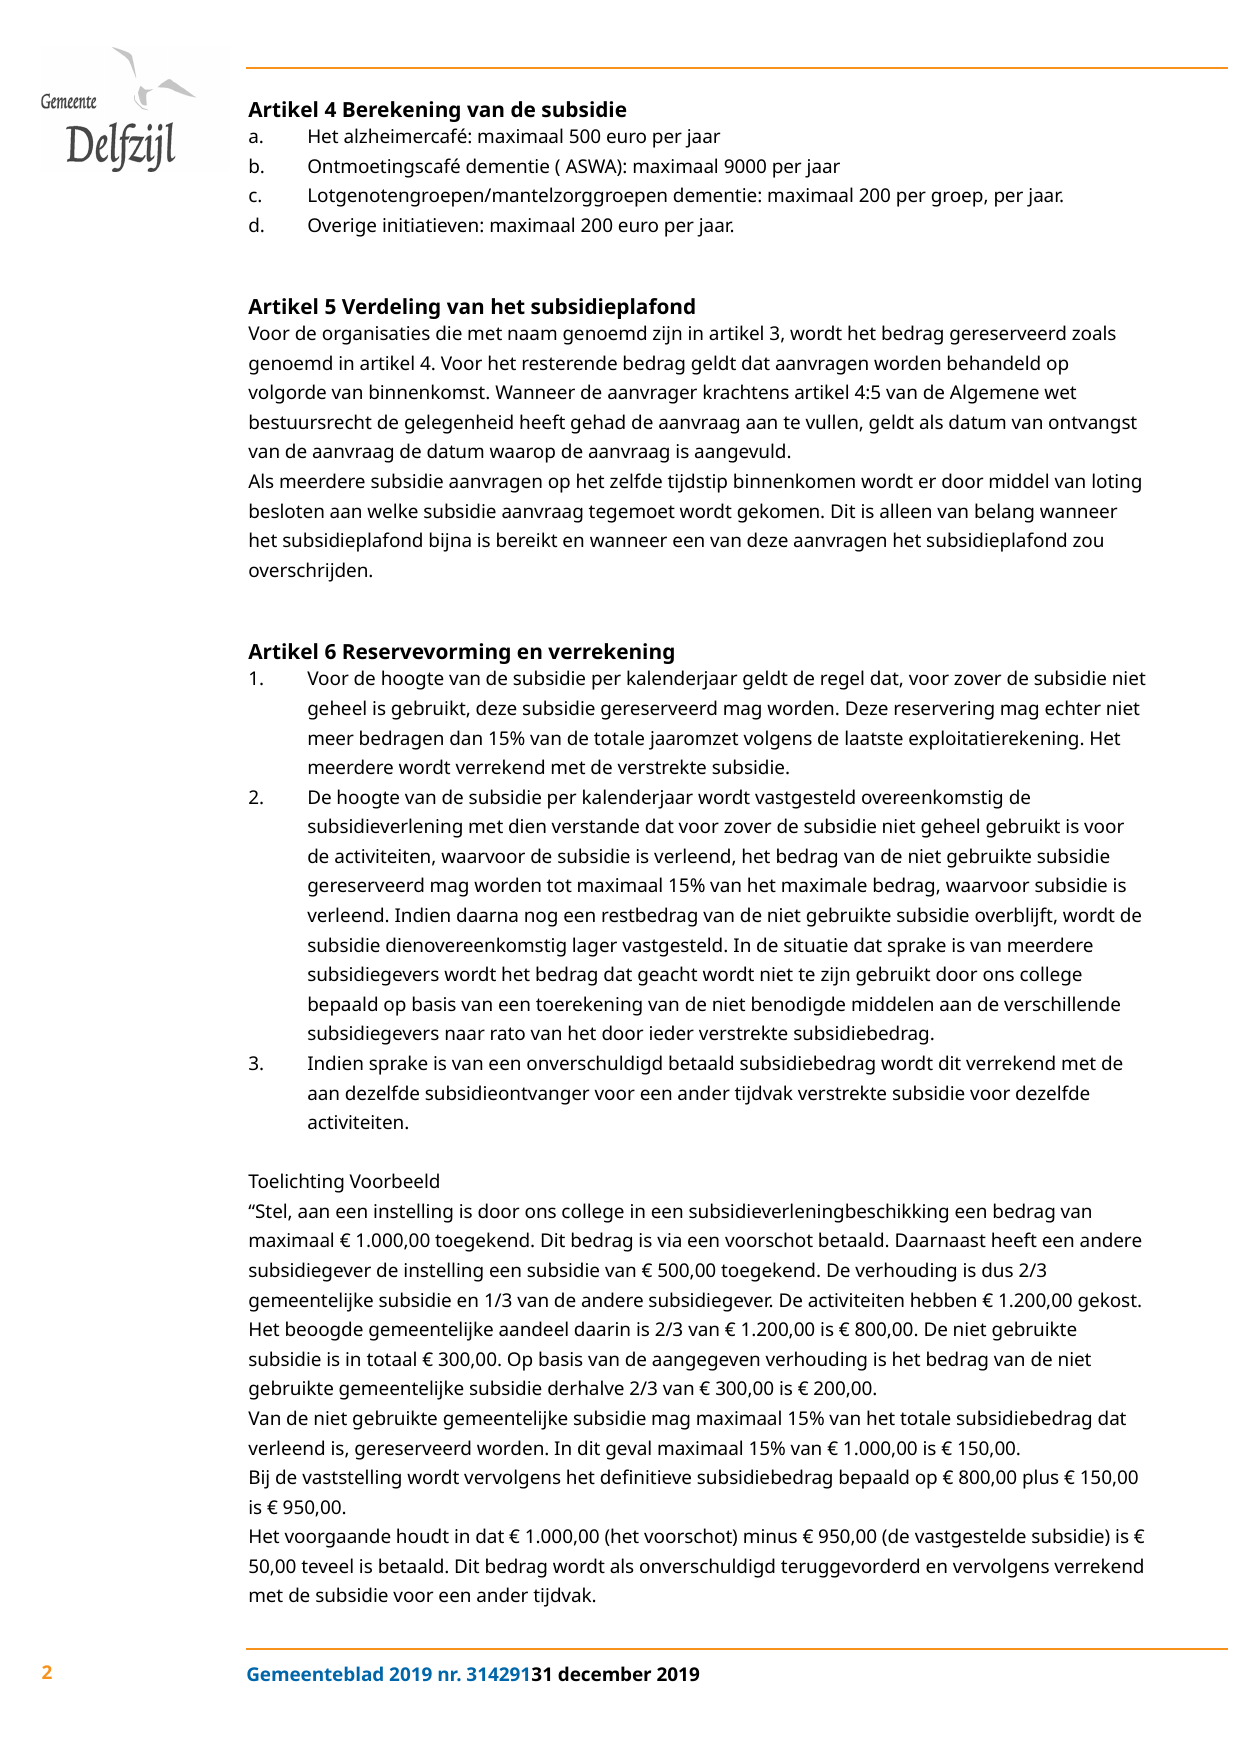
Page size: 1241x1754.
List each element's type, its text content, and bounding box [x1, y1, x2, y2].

list Overige initiatieven: maximaal 200 euro per jaar. [248, 212, 1152, 238]
text Voor de organisaties die met naam genoemd zijn in artikel 3, wordt het bedrag gereserveerd zoals genoemd in artikel 4. Voor het resterende bedrag geldt dat aanvragen worden behandeld op volgorde van binnenkomst. Wanneer de aanvrager krachtens artikel 4:5 van de Algemene wet bestuursrecht de gelegenheid heeft gehad de aanvraag aan te vullen, geldt als datum van ontvangst van de aanvraag de datum waarop de aanvraag is aangevuld. [248, 320, 1152, 464]
text Als meerdere subsidie aanvragen op het zelfde tijdstip binnenkomen wordt er door middel van loting besloten aan welke subsidie aanvraag tegemoet wordt gekomen. Dit is alleen van belang wanneer het subsidieplafond bijna is bereikt en wanneer een van deze aanvragen het subsidieplafond zou overschrijden. [248, 468, 1152, 583]
list Ontmoetingscafé dementie ( ASWA): maximaal 9000 per jaar [248, 153, 1152, 178]
list Lotgenotengroepen/mantelzorggroepen dementie: maximaal 200 per groep, per jaar. [248, 182, 1152, 208]
list Het alzheimercafé: maximaal 500 euro per jaar [248, 123, 1152, 149]
text Het voorgaande houdt in dat € 1.000,00 (het voorschot) minus € 950,00 (de vastgestelde subsidie) is € 50,00 teveel is betaald. Dit bedrag wordt als onverschuldigd teruggevorderd en vervolgens verrekend met de subsidie voor een ander tijdvak. [248, 1523, 1152, 1608]
text Toelichting Voorbeeld [248, 1168, 1152, 1194]
list Indien sprake is van een onverschuldigd betaald subsidiebedrag wordt dit verrekend met de aan dezelfde subsidieontvanger voor een ander tijdvak verstrekte subsidie voor dezelfde activiteiten. [248, 1050, 1152, 1135]
text Van de niet gebruikte gemeentelijke subsidie mag maximaal 15% van het totale subsidiebedrag dat verleend is, gereserveerd worden. In dit geval maximaal 15% van € 1.000,00 is € 150,00. [248, 1405, 1152, 1460]
list Voor de hoogte van de subsidie per kalenderjaar geldt de regel dat, voor zover de subsidie niet geheel is gebruikt, deze subsidie gereserveerd mag worden. Deze reservering mag echter niet meer bedragen dan 15% van de totale jaaromzet volgens de laatste exploitatierekening. Het meerdere wordt verrekend met de verstrekte subsidie. [248, 666, 1152, 780]
picture [41, 47, 231, 172]
list De hoogte van de subsidie per kalenderjaar wordt vastgesteld overeenkomstig de subsidieverlening met dien verstande dat voor zover de subsidie niet geheel gebruikt is voor de activiteiten, waarvoor de subsidie is verleend, het bedrag van de niet gebruikte subsidie gereserveerd mag worden tot maximaal 15% van het maximale bedrag, waarvoor subsidie is verleend. Indien daarna nog een restbedrag van de niet gebruikte subsidie overblijft, wordt de subsidie dienovereenkomstig lager vastgesteld. In de situatie dat sprake is van meerdere subsidiegevers wordt het bedrag dat geacht wordt niet te zijn gebruikt door ons college bepaald op basis van een toerekening van de niet benodigde middelen aan de verschillende subsidiegevers naar rato van het door ieder verstrekte subsidiebedrag. [248, 784, 1152, 1046]
text Artikel 6 Reservevorming en verrekening [248, 637, 1152, 666]
text Artikel 4 Berekening van de subsidie [248, 95, 1152, 123]
text Bij de vaststelling wordt vervolgens het definitieve subsidiebedrag bepaald op € 800,00 plus € 150,00 is € 950,00. [248, 1464, 1152, 1519]
text “Stel, aan een instelling is door ons college in een subsidieverleningbeschikking een bedrag van maximaal € 1.000,00 toegekend. Dit bedrag is via een voorschot betaald. Daarnaast heeft een andere subsidiegever de instelling een subsidie van € 500,00 toegekend. De verhouding is dus 2/3 gemeentelijke subsidie en 1/3 van de andere subsidiegever. De activiteiten hebben € 1.200,00 gekost. Het beoogde gemeentelijke aandeel daarin is 2/3 van € 1.200,00 is € 800,00. De niet gebruikte subsidie is in totaal € 300,00. Op basis van de aangegeven verhouding is het bedrag van de niet gebruikte gemeentelijke subsidie derhalve 2/3 van € 300,00 is € 200,00. [248, 1198, 1152, 1401]
text Artikel 5 Verdeling van het subsidieplafond [248, 292, 1152, 320]
